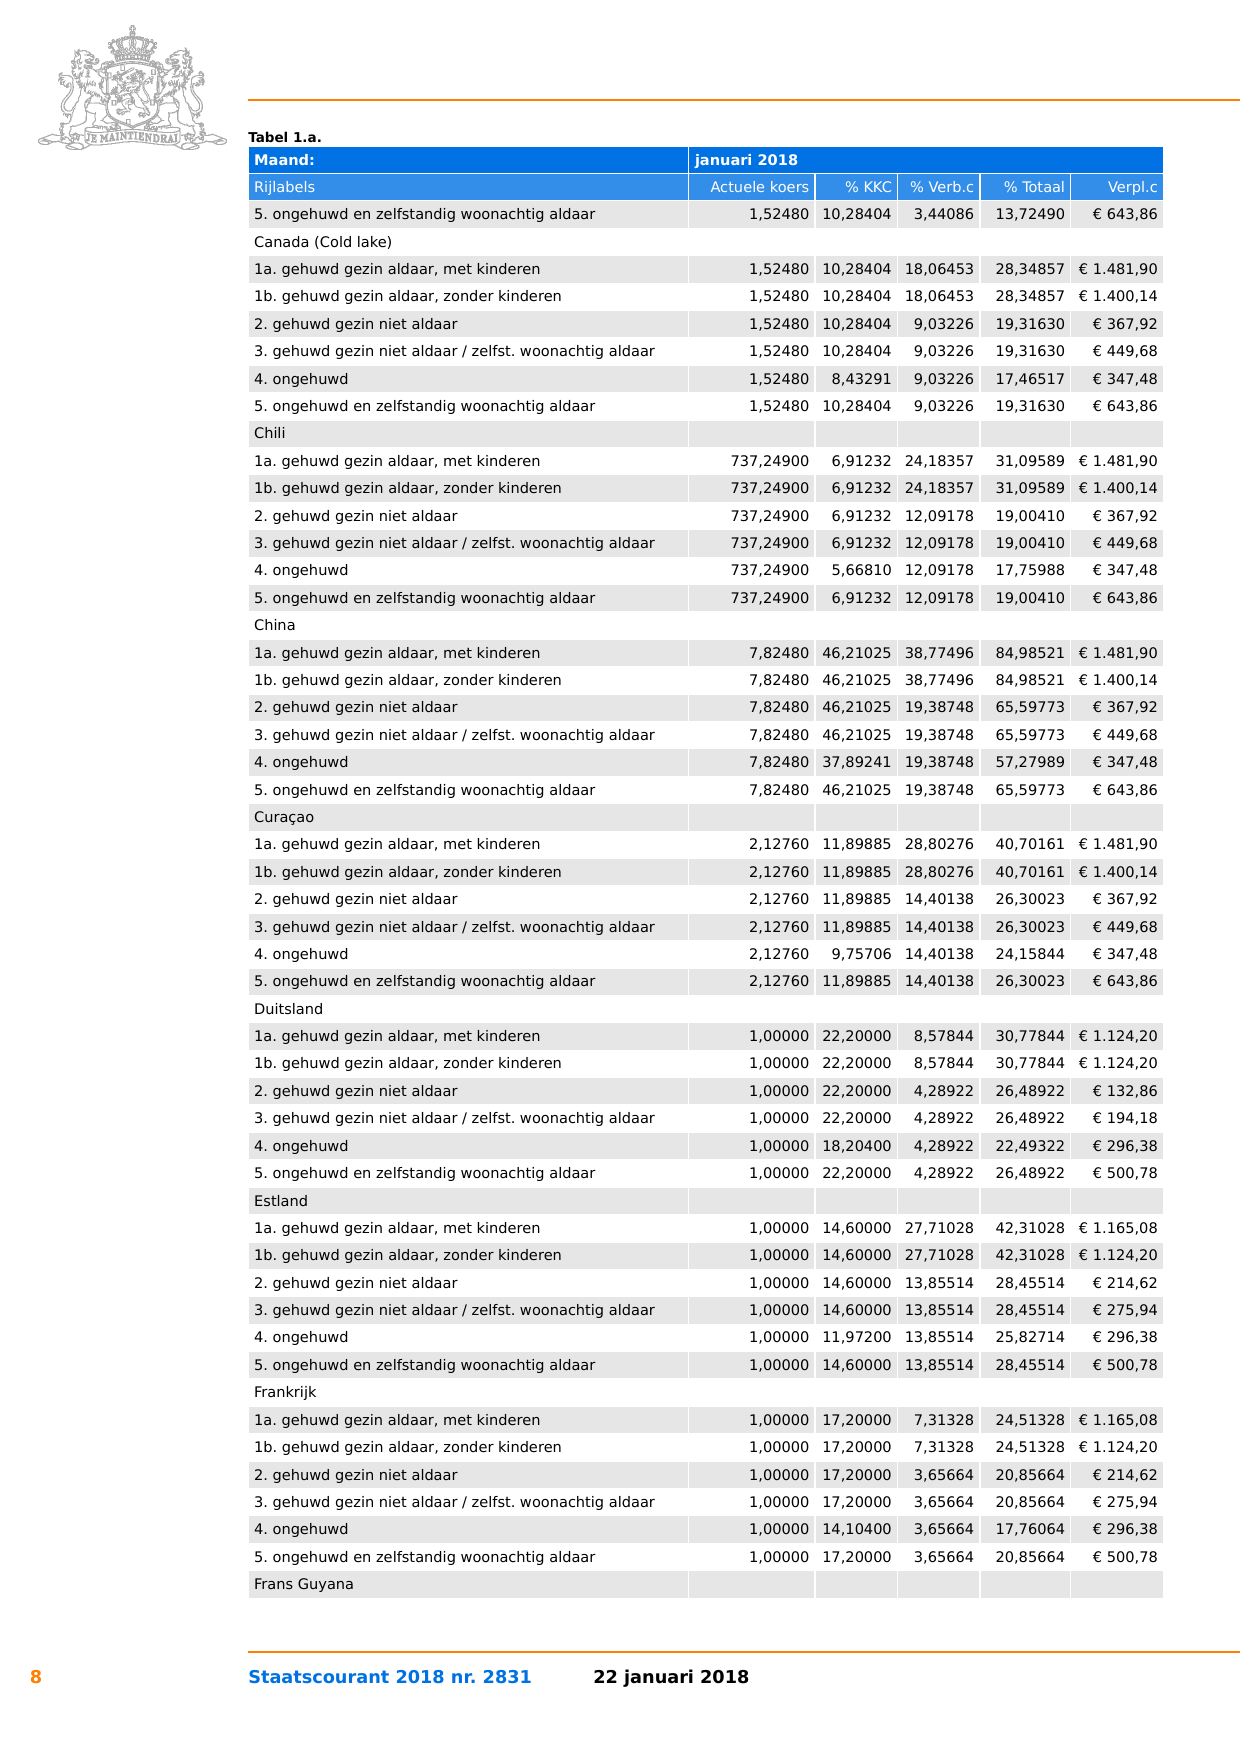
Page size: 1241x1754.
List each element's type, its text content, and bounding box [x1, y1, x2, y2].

table_cell € 1.400,14 [1071, 667, 1163, 693]
table_cell 7,82480 [689, 640, 814, 666]
table_cell 4. ongehuwd [249, 1516, 688, 1543]
table_cell 11,89885 [816, 886, 897, 913]
table_cell 5. ongehuwd en zelfstandig woonachtig aldaar [249, 1160, 688, 1187]
table_cell [689, 613, 814, 639]
table_cell 1,00000 [689, 1297, 814, 1324]
table_cell 10,28404 [816, 284, 897, 310]
table_cell [1071, 1188, 1163, 1214]
table_cell € 1.165,08 [1071, 1407, 1163, 1433]
table_cell 19,00410 [981, 503, 1070, 529]
table_cell 84,98521 [981, 640, 1070, 666]
table_cell € 643,86 [1071, 777, 1163, 803]
table_cell [1071, 421, 1163, 447]
table_cell 17,20000 [816, 1489, 897, 1515]
table_cell 22,20000 [816, 1051, 897, 1077]
table_cell 1,52480 [689, 339, 814, 365]
table_cell 14,60000 [816, 1243, 897, 1269]
table_cell 19,31630 [981, 393, 1070, 419]
table_cell 737,24900 [689, 448, 814, 474]
table_cell 65,59773 [981, 777, 1070, 803]
table_cell 30,77844 [981, 1023, 1070, 1050]
table_cell 14,40138 [898, 941, 979, 967]
table_cell 18,20400 [816, 1133, 897, 1159]
table_cell 4. ongehuwd [249, 366, 688, 392]
table_cell 46,21025 [816, 722, 897, 748]
table_cell 84,98521 [981, 667, 1070, 693]
table_cell 14,40138 [898, 886, 979, 913]
table_cell 11,97200 [816, 1325, 897, 1351]
table_cell 4. ongehuwd [249, 1325, 688, 1351]
table_cell 46,21025 [816, 667, 897, 693]
table_cell € 500,78 [1071, 1160, 1163, 1187]
table_cell [898, 1571, 979, 1598]
table_cell 5. ongehuwd en zelfstandig woonachtig aldaar [249, 201, 688, 228]
table_cell 1,00000 [689, 1516, 814, 1543]
table_cell 1a. gehuwd gezin aldaar, met kinderen [249, 1215, 688, 1241]
table_cell 1b. gehuwd gezin aldaar, zonder kinderen [249, 667, 688, 693]
table_cell € 367,92 [1071, 311, 1163, 337]
table_cell 1,52480 [689, 366, 814, 392]
table_cell [1071, 1380, 1163, 1406]
table_cell € 1.165,08 [1071, 1215, 1163, 1241]
table_cell Maand: [249, 147, 688, 173]
table_cell 9,03226 [898, 393, 979, 419]
table_cell 2,12760 [689, 886, 814, 913]
table_cell 12,09178 [898, 530, 979, 557]
table_cell [981, 1571, 1070, 1598]
table_cell 5,66810 [816, 558, 897, 584]
table_cell 8,57844 [898, 1051, 979, 1077]
table_cell 8,57844 [898, 1023, 979, 1050]
table_cell 3. gehuwd gezin niet aldaar / zelfst. woonachtig aldaar [249, 530, 688, 557]
table_cell 3. gehuwd gezin niet aldaar / zelfst. woonachtig aldaar [249, 1297, 688, 1324]
table_cell 12,09178 [898, 558, 979, 584]
table_cell [981, 421, 1070, 447]
table_cell 1b. gehuwd gezin aldaar, zonder kinderen [249, 1051, 688, 1077]
table_cell 3. gehuwd gezin niet aldaar / zelfst. woonachtig aldaar [249, 1106, 688, 1132]
table_cell 1,00000 [689, 1434, 814, 1461]
table_cell 5. ongehuwd en zelfstandig woonachtig aldaar [249, 777, 688, 803]
table_cell 11,89885 [816, 859, 897, 885]
table_cell 4. ongehuwd [249, 558, 688, 584]
table_cell 7,82480 [689, 695, 814, 721]
table_cell 40,70161 [981, 832, 1070, 858]
table_cell 19,00410 [981, 530, 1070, 557]
table_cell € 449,68 [1071, 914, 1163, 940]
table_cell 19,31630 [981, 311, 1070, 337]
table_cell 3,65664 [898, 1462, 979, 1488]
table_cell 25,82714 [981, 1325, 1070, 1351]
table_cell [1071, 613, 1163, 639]
table_cell 26,48922 [981, 1160, 1070, 1187]
table_cell € 1.481,90 [1071, 256, 1163, 283]
table_cell 28,34857 [981, 256, 1070, 283]
table_cell 1,00000 [689, 1133, 814, 1159]
table_cell 30,77844 [981, 1051, 1070, 1077]
table_cell € 296,38 [1071, 1133, 1163, 1159]
table_cell China [249, 613, 688, 639]
table_cell 22,20000 [816, 1078, 897, 1104]
table_cell 4,28922 [898, 1106, 979, 1132]
table_cell 38,77496 [898, 640, 979, 666]
table_cell 12,09178 [898, 503, 979, 529]
table_cell 2,12760 [689, 832, 814, 858]
table_cell [898, 1380, 979, 1406]
table_cell [898, 804, 979, 831]
table_cell 2,12760 [689, 941, 814, 967]
table_cell 4,28922 [898, 1078, 979, 1104]
table_cell 46,21025 [816, 695, 897, 721]
table_cell 22,20000 [816, 1106, 897, 1132]
table_cell 26,30023 [981, 914, 1070, 940]
table_cell 1,00000 [689, 1160, 814, 1187]
table_cell € 643,86 [1071, 201, 1163, 228]
table_cell 42,31028 [981, 1215, 1070, 1241]
table_cell 19,31630 [981, 339, 1070, 365]
table_cell 26,48922 [981, 1078, 1070, 1104]
table_cell € 1.481,90 [1071, 640, 1163, 666]
table_cell € 296,38 [1071, 1516, 1163, 1543]
table_cell € 367,92 [1071, 503, 1163, 529]
table_cell 57,27989 [981, 749, 1070, 776]
table_cell € 367,92 [1071, 886, 1163, 913]
table_cell € 275,94 [1071, 1297, 1163, 1324]
table_cell 5. ongehuwd en zelfstandig woonachtig aldaar [249, 969, 688, 995]
table_cell 3. gehuwd gezin niet aldaar / zelfst. woonachtig aldaar [249, 1489, 688, 1515]
table_cell 11,89885 [816, 832, 897, 858]
table_cell 28,45514 [981, 1270, 1070, 1296]
table_cell 737,24900 [689, 475, 814, 502]
table_cell 6,91232 [816, 448, 897, 474]
table_cell 1,00000 [689, 1544, 814, 1570]
table_cell 6,91232 [816, 503, 897, 529]
table_cell € 367,92 [1071, 695, 1163, 721]
table_cell 19,38748 [898, 777, 979, 803]
table_cell [689, 804, 814, 831]
table_cell 12,09178 [898, 585, 979, 611]
table_cell Frans Guyana [249, 1571, 688, 1598]
table_cell 28,45514 [981, 1297, 1070, 1324]
table_cell € 214,62 [1071, 1270, 1163, 1296]
table_cell 17,75988 [981, 558, 1070, 584]
table_cell 1,52480 [689, 393, 814, 419]
table_cell [981, 1380, 1070, 1406]
table_cell € 1.400,14 [1071, 859, 1163, 885]
table_cell 1a. gehuwd gezin aldaar, met kinderen [249, 1407, 688, 1433]
table_cell % Verb.c [898, 174, 979, 200]
table_cell € 1.400,14 [1071, 284, 1163, 310]
table_cell 19,38748 [898, 695, 979, 721]
table_cell 1,00000 [689, 1023, 814, 1050]
table_cell [898, 996, 979, 1022]
table_cell € 500,78 [1071, 1352, 1163, 1378]
table_cell € 214,62 [1071, 1462, 1163, 1488]
table_cell 13,85514 [898, 1297, 979, 1324]
table_cell 9,03226 [898, 339, 979, 365]
table_cell 1,52480 [689, 201, 814, 228]
table_cell € 296,38 [1071, 1325, 1163, 1351]
table_cell 19,00410 [981, 585, 1070, 611]
table_cell 10,28404 [816, 339, 897, 365]
table_cell [816, 1571, 897, 1598]
table_cell 1,52480 [689, 284, 814, 310]
table_cell 1,00000 [689, 1215, 814, 1241]
table_cell 2. gehuwd gezin niet aldaar [249, 1462, 688, 1488]
table_cell € 194,18 [1071, 1106, 1163, 1132]
table_cell 26,30023 [981, 886, 1070, 913]
table_cell 13,85514 [898, 1325, 979, 1351]
table_cell 2,12760 [689, 859, 814, 885]
table_cell 1,00000 [689, 1078, 814, 1104]
table_cell 9,03226 [898, 366, 979, 392]
table_cell 737,24900 [689, 503, 814, 529]
table_cell € 449,68 [1071, 339, 1163, 365]
table_cell Actuele koers [689, 174, 814, 200]
table_cell € 275,94 [1071, 1489, 1163, 1515]
table_cell 14,60000 [816, 1352, 897, 1378]
table_cell [981, 613, 1070, 639]
table_cell 3,65664 [898, 1489, 979, 1515]
table_cell 14,60000 [816, 1215, 897, 1241]
picture [38, 25, 227, 150]
table_cell 1,00000 [689, 1243, 814, 1269]
table_cell Curaçao [249, 804, 688, 831]
table_cell 1,00000 [689, 1489, 814, 1515]
table_cell Frankrijk [249, 1380, 688, 1406]
table_cell 5. ongehuwd en zelfstandig woonachtig aldaar [249, 1544, 688, 1570]
table_cell 14,10400 [816, 1516, 897, 1543]
table_cell 22,20000 [816, 1160, 897, 1187]
table_cell [1071, 996, 1163, 1022]
table_cell 24,18357 [898, 448, 979, 474]
table_cell € 1.124,20 [1071, 1051, 1163, 1077]
table_cell 10,28404 [816, 311, 897, 337]
table_cell 6,91232 [816, 585, 897, 611]
table_cell [898, 1188, 979, 1214]
table_cell 1,00000 [689, 1407, 814, 1433]
table_cell 27,71028 [898, 1243, 979, 1269]
table_cell 1,52480 [689, 256, 814, 283]
table_cell 28,80276 [898, 832, 979, 858]
table_cell 1b. gehuwd gezin aldaar, zonder kinderen [249, 859, 688, 885]
table_cell 14,40138 [898, 914, 979, 940]
table_cell 8,43291 [816, 366, 897, 392]
table_cell 737,24900 [689, 558, 814, 584]
table_cell 2. gehuwd gezin niet aldaar [249, 886, 688, 913]
table_cell € 449,68 [1071, 722, 1163, 748]
table_cell [898, 229, 979, 255]
table_cell 3. gehuwd gezin niet aldaar / zelfst. woonachtig aldaar [249, 722, 688, 748]
table_cell 1,00000 [689, 1051, 814, 1077]
table_cell [898, 421, 979, 447]
table_cell Estland [249, 1188, 688, 1214]
table_cell 38,77496 [898, 667, 979, 693]
table_cell 2. gehuwd gezin niet aldaar [249, 311, 688, 337]
table_cell 2. gehuwd gezin niet aldaar [249, 503, 688, 529]
table_cell 5. ongehuwd en zelfstandig woonachtig aldaar [249, 1352, 688, 1378]
table_cell 3,65664 [898, 1516, 979, 1543]
table_cell 6,91232 [816, 530, 897, 557]
table_cell 1,00000 [689, 1352, 814, 1378]
table_cell 27,71028 [898, 1215, 979, 1241]
table_cell Duitsland [249, 996, 688, 1022]
table_cell 24,15844 [981, 941, 1070, 967]
table_cell Verpl.c [1071, 174, 1163, 200]
table_cell 19,38748 [898, 722, 979, 748]
table_cell 7,82480 [689, 667, 814, 693]
table_cell 7,82480 [689, 722, 814, 748]
table_cell 1,00000 [689, 1106, 814, 1132]
table_cell 24,51328 [981, 1407, 1070, 1433]
table_cell € 1.481,90 [1071, 832, 1163, 858]
table_cell 13,72490 [981, 201, 1070, 228]
table_cell 17,76064 [981, 1516, 1070, 1543]
table_cell 4,28922 [898, 1160, 979, 1187]
table_cell [816, 421, 897, 447]
table_cell [981, 996, 1070, 1022]
table_cell € 1.124,20 [1071, 1243, 1163, 1269]
table_cell 65,59773 [981, 722, 1070, 748]
table_cell Canada (Cold lake) [249, 229, 688, 255]
table_cell 42,31028 [981, 1243, 1070, 1269]
table_cell [689, 1571, 814, 1598]
table_cell 28,80276 [898, 859, 979, 885]
table_cell [981, 1188, 1070, 1214]
table_cell 13,85514 [898, 1270, 979, 1296]
table_cell 6,91232 [816, 475, 897, 502]
table_cell 7,82480 [689, 777, 814, 803]
table_cell [816, 996, 897, 1022]
table_cell € 449,68 [1071, 530, 1163, 557]
table_cell 18,06453 [898, 256, 979, 283]
table_cell 1,00000 [689, 1270, 814, 1296]
table_cell 40,70161 [981, 859, 1070, 885]
table_cell 14,40138 [898, 969, 979, 995]
table_cell [816, 229, 897, 255]
table_cell € 1.124,20 [1071, 1434, 1163, 1461]
table_cell 5. ongehuwd en zelfstandig woonachtig aldaar [249, 393, 688, 419]
table_cell 28,45514 [981, 1352, 1070, 1378]
table_cell 1b. gehuwd gezin aldaar, zonder kinderen [249, 284, 688, 310]
table_cell 26,48922 [981, 1106, 1070, 1132]
table_cell 1,52480 [689, 311, 814, 337]
table_cell % Totaal [981, 174, 1070, 200]
table_cell 22,20000 [816, 1023, 897, 1050]
table_cell [981, 229, 1070, 255]
table_cell 14,60000 [816, 1270, 897, 1296]
table_cell 3. gehuwd gezin niet aldaar / zelfst. woonachtig aldaar [249, 339, 688, 365]
table_cell 2. gehuwd gezin niet aldaar [249, 1270, 688, 1296]
table_cell [816, 1188, 897, 1214]
table_cell 1a. gehuwd gezin aldaar, met kinderen [249, 448, 688, 474]
table_cell 1b. gehuwd gezin aldaar, zonder kinderen [249, 475, 688, 502]
table_cell 3. gehuwd gezin niet aldaar / zelfst. woonachtig aldaar [249, 914, 688, 940]
table_cell Chili [249, 421, 688, 447]
table_cell € 643,86 [1071, 585, 1163, 611]
table_cell 46,21025 [816, 777, 897, 803]
table_cell 4. ongehuwd [249, 1133, 688, 1159]
table_cell 13,85514 [898, 1352, 979, 1378]
table_cell 7,82480 [689, 749, 814, 776]
table_cell [1071, 229, 1163, 255]
table_cell 1a. gehuwd gezin aldaar, met kinderen [249, 832, 688, 858]
table_cell 19,38748 [898, 749, 979, 776]
table_cell 17,20000 [816, 1544, 897, 1570]
table_cell 37,89241 [816, 749, 897, 776]
table_cell € 347,48 [1071, 558, 1163, 584]
table_cell [689, 1380, 814, 1406]
table_cell 4. ongehuwd [249, 749, 688, 776]
table_cell 1b. gehuwd gezin aldaar, zonder kinderen [249, 1243, 688, 1269]
table_cell 7,31328 [898, 1407, 979, 1433]
table_cell € 347,48 [1071, 941, 1163, 967]
table_cell 7,31328 [898, 1434, 979, 1461]
table_cell 31,09589 [981, 448, 1070, 474]
table_cell [689, 996, 814, 1022]
table_cell € 132,86 [1071, 1078, 1163, 1104]
table_cell 17,20000 [816, 1407, 897, 1433]
table_cell 2,12760 [689, 914, 814, 940]
table_cell [689, 229, 814, 255]
table_cell 31,09589 [981, 475, 1070, 502]
table_cell [689, 421, 814, 447]
table_cell Rijlabels [249, 174, 688, 200]
table_cell 20,85664 [981, 1489, 1070, 1515]
table_cell € 1.481,90 [1071, 448, 1163, 474]
table_header Tabel 1.a. [248, 130, 1163, 146]
table_cell 737,24900 [689, 585, 814, 611]
table_cell 24,18357 [898, 475, 979, 502]
table_cell 10,28404 [816, 201, 897, 228]
table_cell 11,89885 [816, 914, 897, 940]
table_cell 2,12760 [689, 969, 814, 995]
table_cell 20,85664 [981, 1462, 1070, 1488]
table_cell 4,28922 [898, 1133, 979, 1159]
table_cell [816, 804, 897, 831]
table_cell januari 2018 [689, 147, 1163, 173]
table_cell € 643,86 [1071, 969, 1163, 995]
table_cell 26,30023 [981, 969, 1070, 995]
table_cell € 347,48 [1071, 749, 1163, 776]
table_cell [816, 1380, 897, 1406]
table_cell 2. gehuwd gezin niet aldaar [249, 1078, 688, 1104]
table_cell 1,00000 [689, 1462, 814, 1488]
table_cell 9,03226 [898, 311, 979, 337]
table_cell 2. gehuwd gezin niet aldaar [249, 695, 688, 721]
table_cell 10,28404 [816, 256, 897, 283]
table_cell 3,65664 [898, 1544, 979, 1570]
table_cell 1a. gehuwd gezin aldaar, met kinderen [249, 640, 688, 666]
table_cell 9,75706 [816, 941, 897, 967]
table_cell 22,49322 [981, 1133, 1070, 1159]
table_cell 20,85664 [981, 1544, 1070, 1570]
table_cell 1b. gehuwd gezin aldaar, zonder kinderen [249, 1434, 688, 1461]
table_cell [689, 1188, 814, 1214]
table_cell 18,06453 [898, 284, 979, 310]
table_cell 17,20000 [816, 1434, 897, 1461]
table_cell € 500,78 [1071, 1544, 1163, 1570]
table_cell 1,00000 [689, 1325, 814, 1351]
table_cell 14,60000 [816, 1297, 897, 1324]
table_cell 5. ongehuwd en zelfstandig woonachtig aldaar [249, 585, 688, 611]
table_cell 65,59773 [981, 695, 1070, 721]
table_cell 737,24900 [689, 530, 814, 557]
table_cell [1071, 1571, 1163, 1598]
table_cell [898, 613, 979, 639]
table_cell 17,20000 [816, 1462, 897, 1488]
table_cell 4. ongehuwd [249, 941, 688, 967]
table_cell € 643,86 [1071, 393, 1163, 419]
table_cell 11,89885 [816, 969, 897, 995]
table_cell € 347,48 [1071, 366, 1163, 392]
table_cell [816, 613, 897, 639]
table_cell 46,21025 [816, 640, 897, 666]
table_cell 28,34857 [981, 284, 1070, 310]
table_cell 1a. gehuwd gezin aldaar, met kinderen [249, 256, 688, 283]
table_cell € 1.400,14 [1071, 475, 1163, 502]
table_cell 10,28404 [816, 393, 897, 419]
table_cell € 1.124,20 [1071, 1023, 1163, 1050]
table_cell % KKC [816, 174, 897, 200]
table_cell 1a. gehuwd gezin aldaar, met kinderen [249, 1023, 688, 1050]
table_cell 24,51328 [981, 1434, 1070, 1461]
table_cell [1071, 804, 1163, 831]
table_cell 3,44086 [898, 201, 979, 228]
table_cell 17,46517 [981, 366, 1070, 392]
table_cell [981, 804, 1070, 831]
